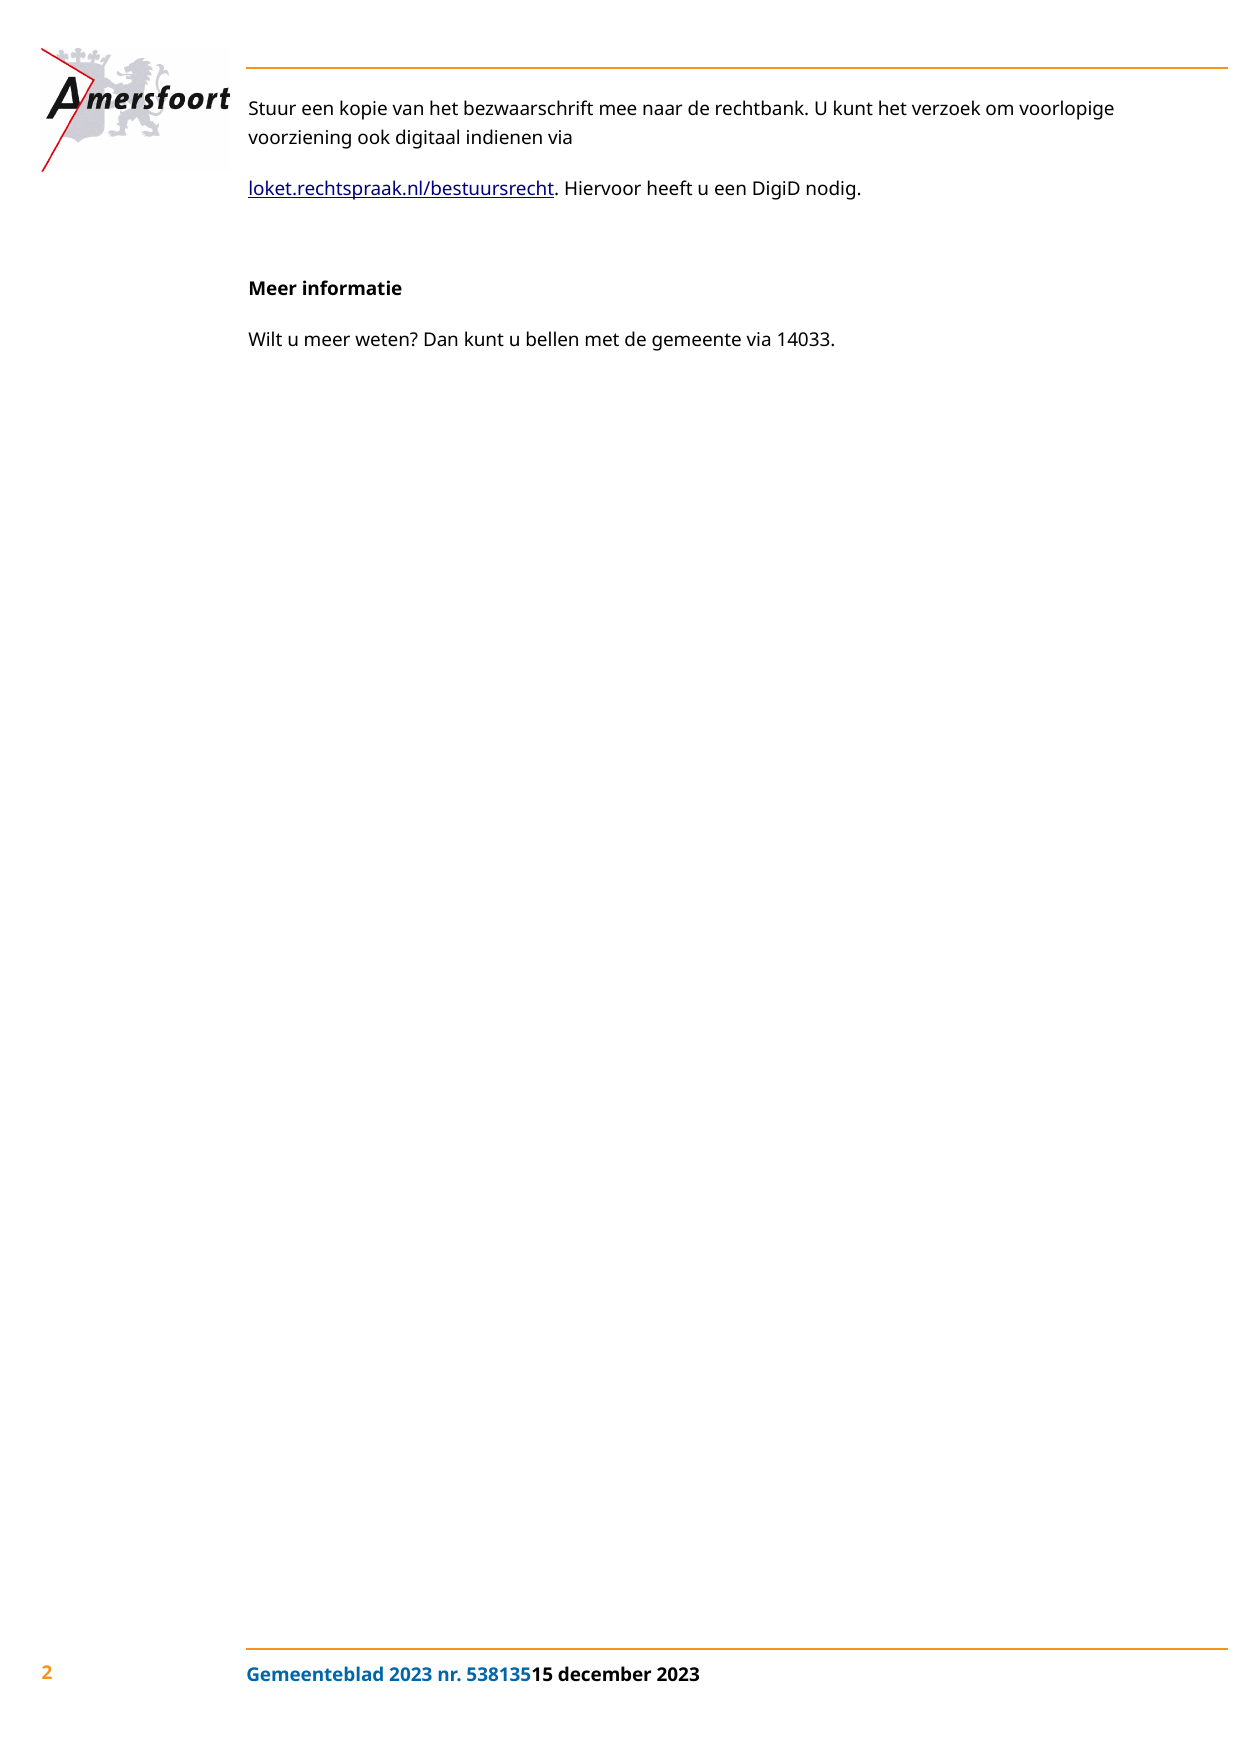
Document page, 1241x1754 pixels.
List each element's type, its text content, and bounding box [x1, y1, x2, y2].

text Wilt u meer weten? Dan kunt u bellen met de gemeente via 14033. [248, 326, 1152, 352]
text loket.rechtspraak.nl/bestuursrecht. Hiervoor heeft u een DigiD nodig. [248, 175, 1152, 201]
picture [41, 47, 231, 172]
text Meer informatie [248, 276, 1152, 301]
text Stuur een kopie van het bezwaarschrift mee naar de rechtbank. U kunt het verzoek om voorlopige voorziening ook digitaal indienen via [248, 95, 1152, 150]
